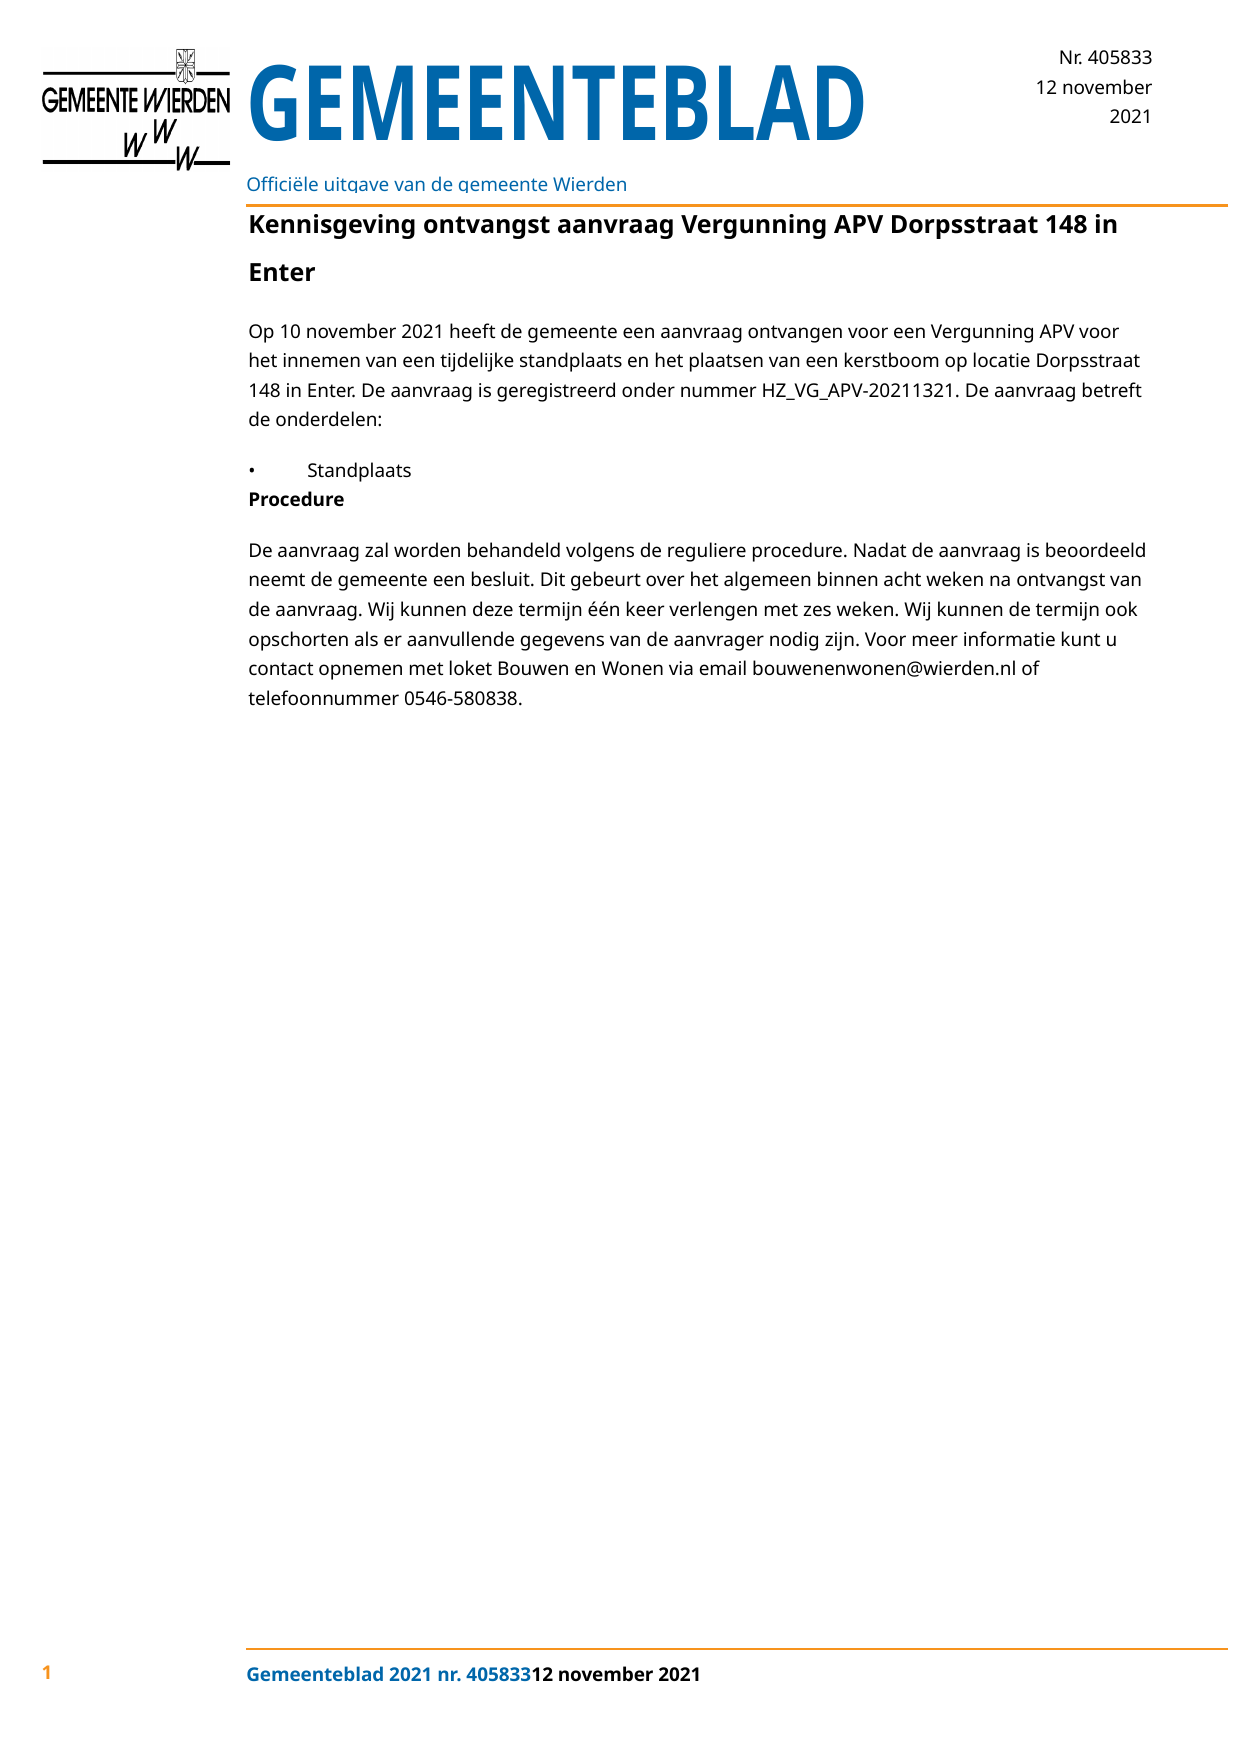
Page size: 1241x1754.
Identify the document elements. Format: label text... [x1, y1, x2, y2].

text Op 10 november 2021 heeft de gemeente een aanvraag ontvangen voor een Vergunning APV voor het innemen van een tijdelijke standplaats en het plaatsen van een kerstboom op locatie Dorpsstraat 148 in Enter. De aanvraag is geregistreerd onder nummer HZ_VG_APV-20211321. De aanvraag betreft de onderdelen: [248, 318, 1152, 432]
list Standplaats [248, 457, 1152, 483]
picture [41, 47, 231, 172]
text De aanvraag zal worden behandeld volgens de reguliere procedure. Nadat de aanvraag is beoordeeld neemt de gemeente een besluit. Dit gebeurt over het algemeen binnen acht weken na ontvangst van de aanvraag. Wij kunnen deze termijn één keer verlengen met zes weken. Wij kunnen de termijn ook opschorten als er aanvullende gegevens van de aanvrager nodig zijn. Voor meer informatie kunt u contact opnemen met loket Bouwen en Wonen via email bouwenenwonen@wierden.nl of telefoonnummer 0546-580838. [248, 537, 1152, 711]
text Kennisgeving ontvangst aanvraag Vergunning APV Dorpsstraat 148 in Enter [248, 207, 1152, 288]
text Procedure [248, 487, 1152, 512]
